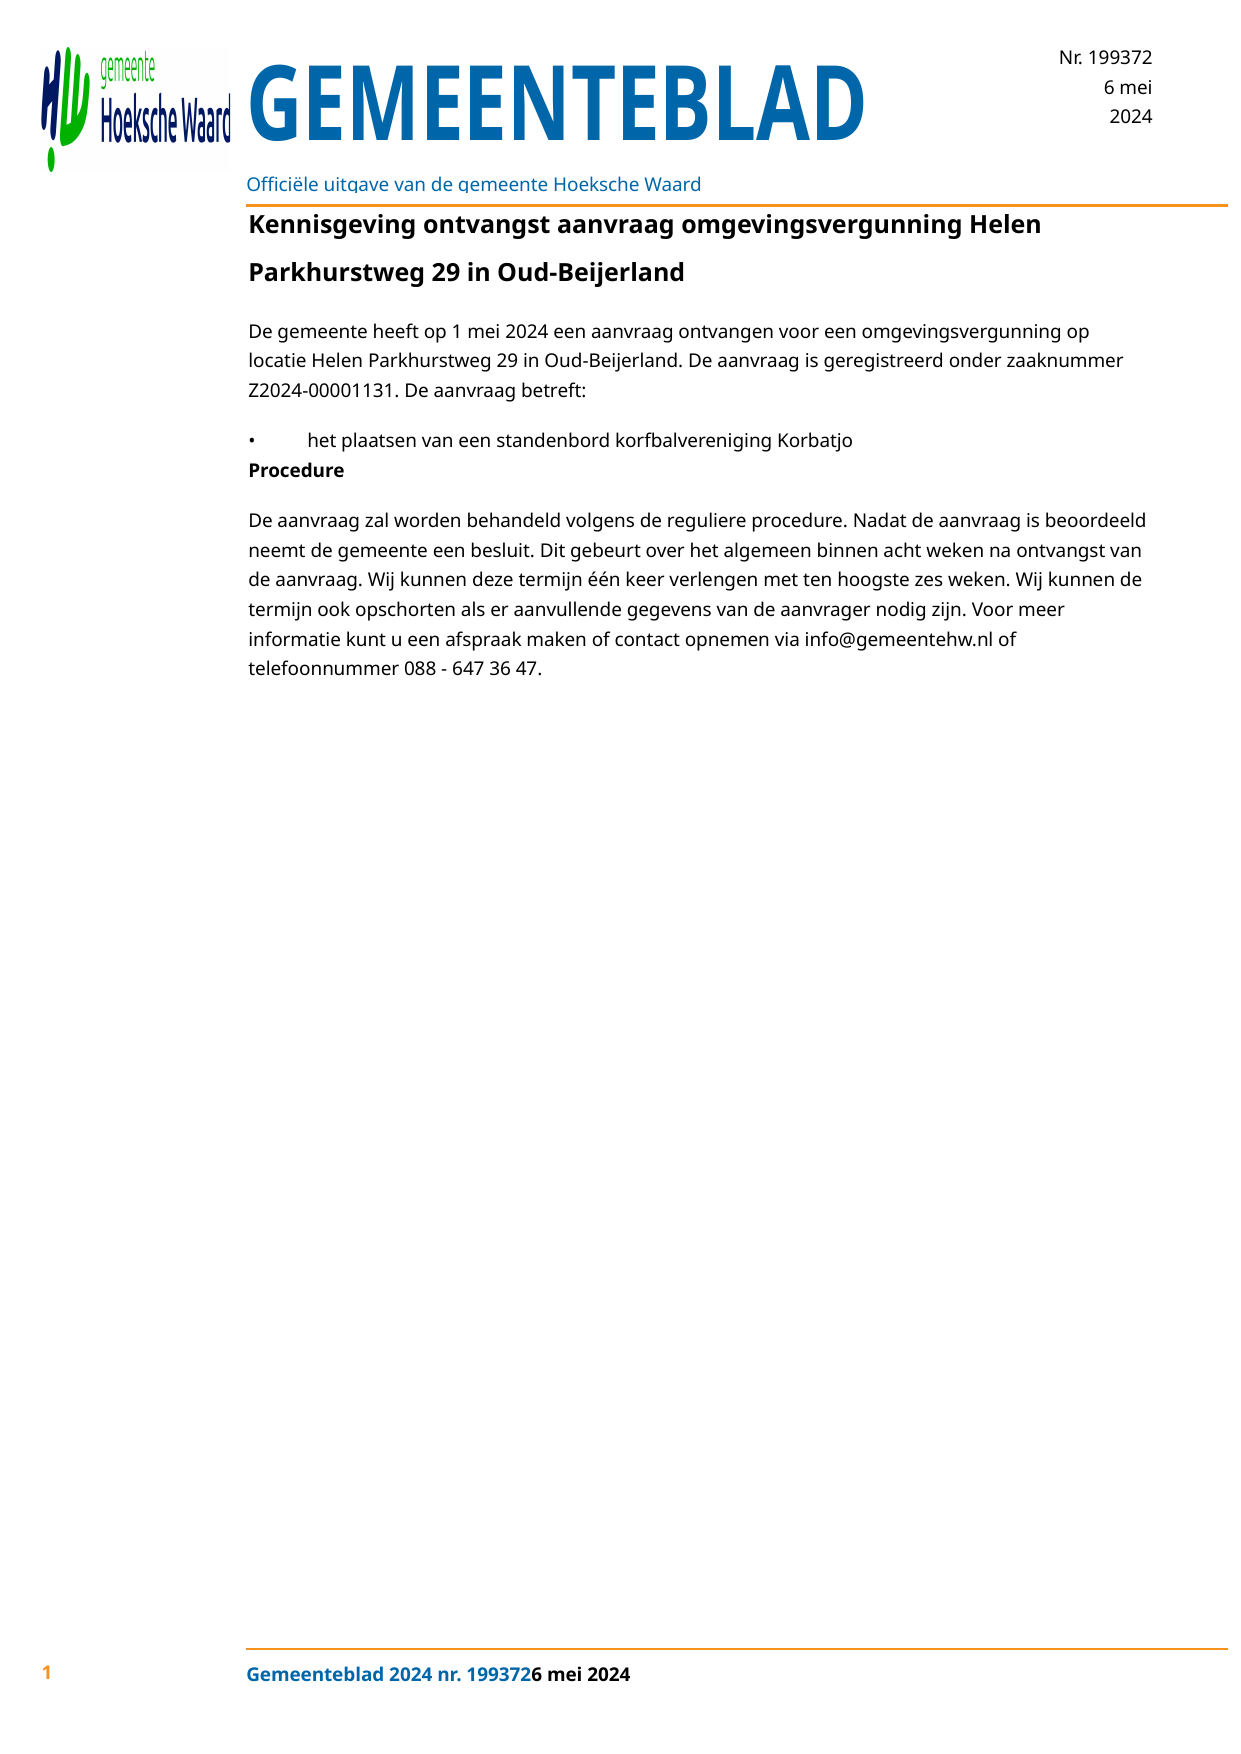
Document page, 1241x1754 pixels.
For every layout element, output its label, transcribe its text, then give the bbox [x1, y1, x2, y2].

picture [41, 47, 231, 172]
text De gemeente heeft op 1 mei 2024 een aanvraag ontvangen voor een omgevingsvergunning op locatie Helen Parkhurstweg 29 in Oud-Beijerland. De aanvraag is geregistreerd onder zaaknummer Z2024-00001131. De aanvraag betreft: [248, 318, 1152, 403]
text Kennisgeving ontvangst aanvraag omgevingsvergunning Helen Parkhurstweg 29 in Oud-Beijerland [248, 207, 1152, 288]
list het plaatsen van een standenbord korfbalvereniging Korbatjo [248, 427, 1152, 453]
text De aanvraag zal worden behandeld volgens de reguliere procedure. Nadat de aanvraag is beoordeeld neemt de gemeente een besluit. Dit gebeurt over het algemeen binnen acht weken na ontvangst van de aanvraag. Wij kunnen deze termijn één keer verlengen met ten hoogste zes weken. Wij kunnen de termijn ook opschorten als er aanvullende gegevens van de aanvrager nodig zijn. Voor meer informatie kunt u een afspraak maken of contact opnemen via info@gemeentehw.nl of telefoonnummer 088 - 647 36 47. [248, 507, 1152, 681]
text Procedure [248, 457, 1152, 483]
